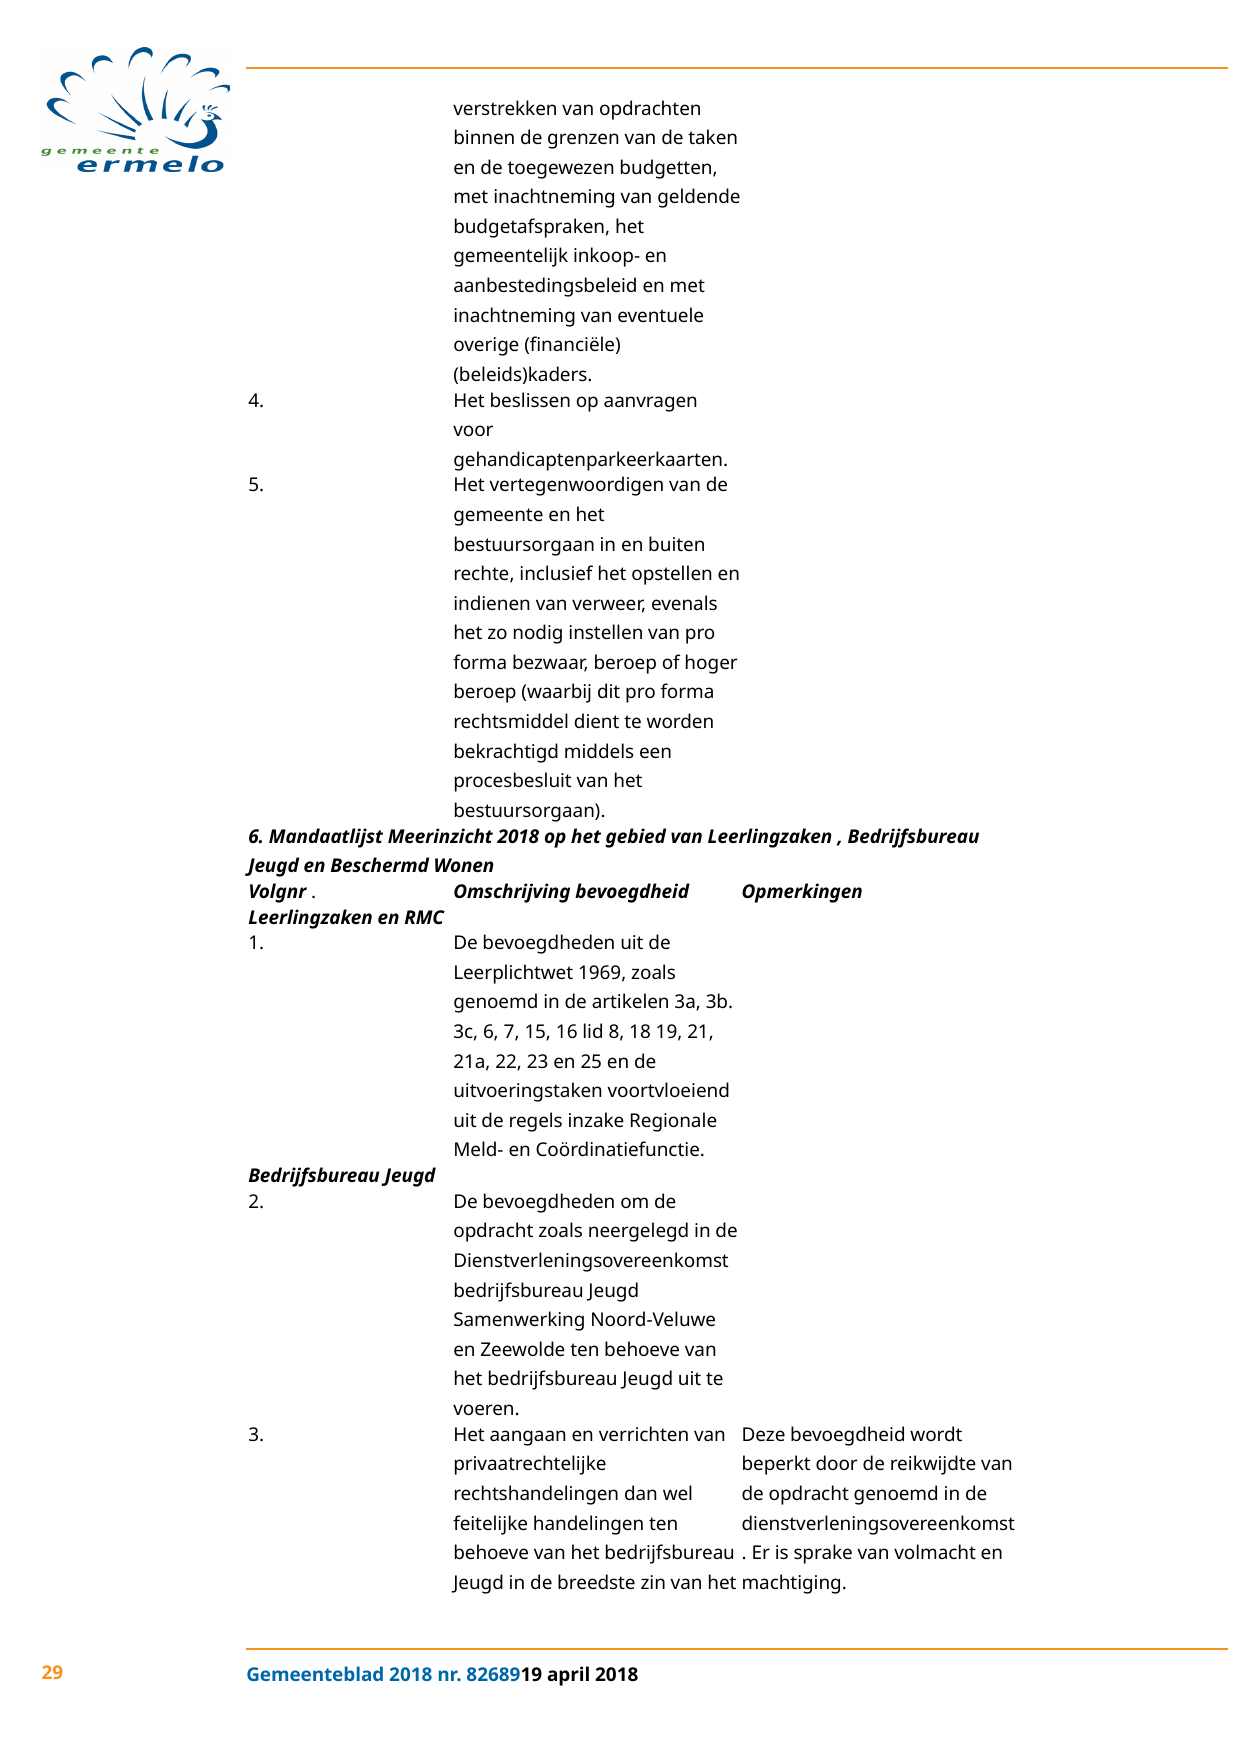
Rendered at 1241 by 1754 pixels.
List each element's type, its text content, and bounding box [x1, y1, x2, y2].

picture [41, 47, 231, 172]
table_cell Omschrijving bevoegdheid [453, 878, 741, 904]
table_cell 2. [248, 1188, 453, 1421]
table_cell De bevoegdheden om de opdracht zoals neergelegd in de Dienstverleningsovereenkomst bedrijfsbureau Jeugd Samenwerking Noord-Veluwe en Zeewolde ten behoeve van het bedrijfsbureau Jeugd uit te voeren. [453, 1188, 741, 1421]
table_cell 5. [248, 472, 453, 823]
table_cell verstrekken van opdrachten binnen de grenzen van de taken en de toegewezen budgetten, met inachtneming van geldende budgetafspraken, het gemeentelijk inkoop- en aanbestedingsbeleid en met inachtneming van eventuele overige (financiële) (beleids)kaders. [453, 95, 741, 387]
table_cell [741, 387, 1015, 472]
table_cell De bevoegdheden uit de Leerplichtwet 1969, zoals genoemd in de artikelen 3a, 3b. 3c, 6, 7, 15, 16 lid 8, 18 19, 21, 21a, 22, 23 en 25 en de uitvoeringstaken voortvloeiend uit de regels inzake Regionale Meld- en Coördinatiefunctie. [453, 930, 741, 1162]
table_cell Het vertegenwoordigen van de gemeente en het bestuursorgaan in en buiten rechte, inclusief het opstellen en indienen van verweer, evenals het zo nodig instellen van pro forma bezwaar, beroep of hoger beroep (waarbij dit pro forma rechtsmiddel dient te worden bekrachtigd middels een procesbesluit van het bestuursorgaan). [453, 472, 741, 823]
table_cell 4. [248, 387, 453, 472]
table_cell [741, 95, 1015, 387]
table_cell Bedrijfsbureau Jeugd [248, 1163, 1015, 1188]
table_cell 1. [248, 930, 453, 1162]
table_cell [248, 95, 453, 387]
table_cell [741, 930, 1015, 1162]
table_cell Deze bevoegdheid wordt beperkt door de reikwijdte van de opdracht genoemd in de dienstverleningsovereenkomst. Er is sprake van volmacht en machtiging. [741, 1421, 1015, 1594]
table_cell Volgnr . [248, 878, 453, 904]
table_cell Leerlingzaken en RMC [248, 904, 1015, 929]
table_cell Opmerkingen [741, 878, 1015, 904]
table_cell 6. Mandaatlijst Meerinzicht 2018 op het gebied van Leerlingzaken , Bedrijfsbureau Jeugd en Beschermd Wonen [248, 823, 1015, 878]
table_cell Het aangaan en verrichten van privaatrechtelijke rechtshandelingen dan wel feitelijke handelingen ten behoeve van het bedrijfsbureau Jeugd in de breedste zin van het [453, 1421, 741, 1594]
table_cell [741, 472, 1015, 823]
table_cell [741, 1188, 1015, 1421]
table_cell 3. [248, 1421, 453, 1594]
table_cell Het beslissen op aanvragen voor gehandicaptenparkeerkaarten. [453, 387, 741, 472]
